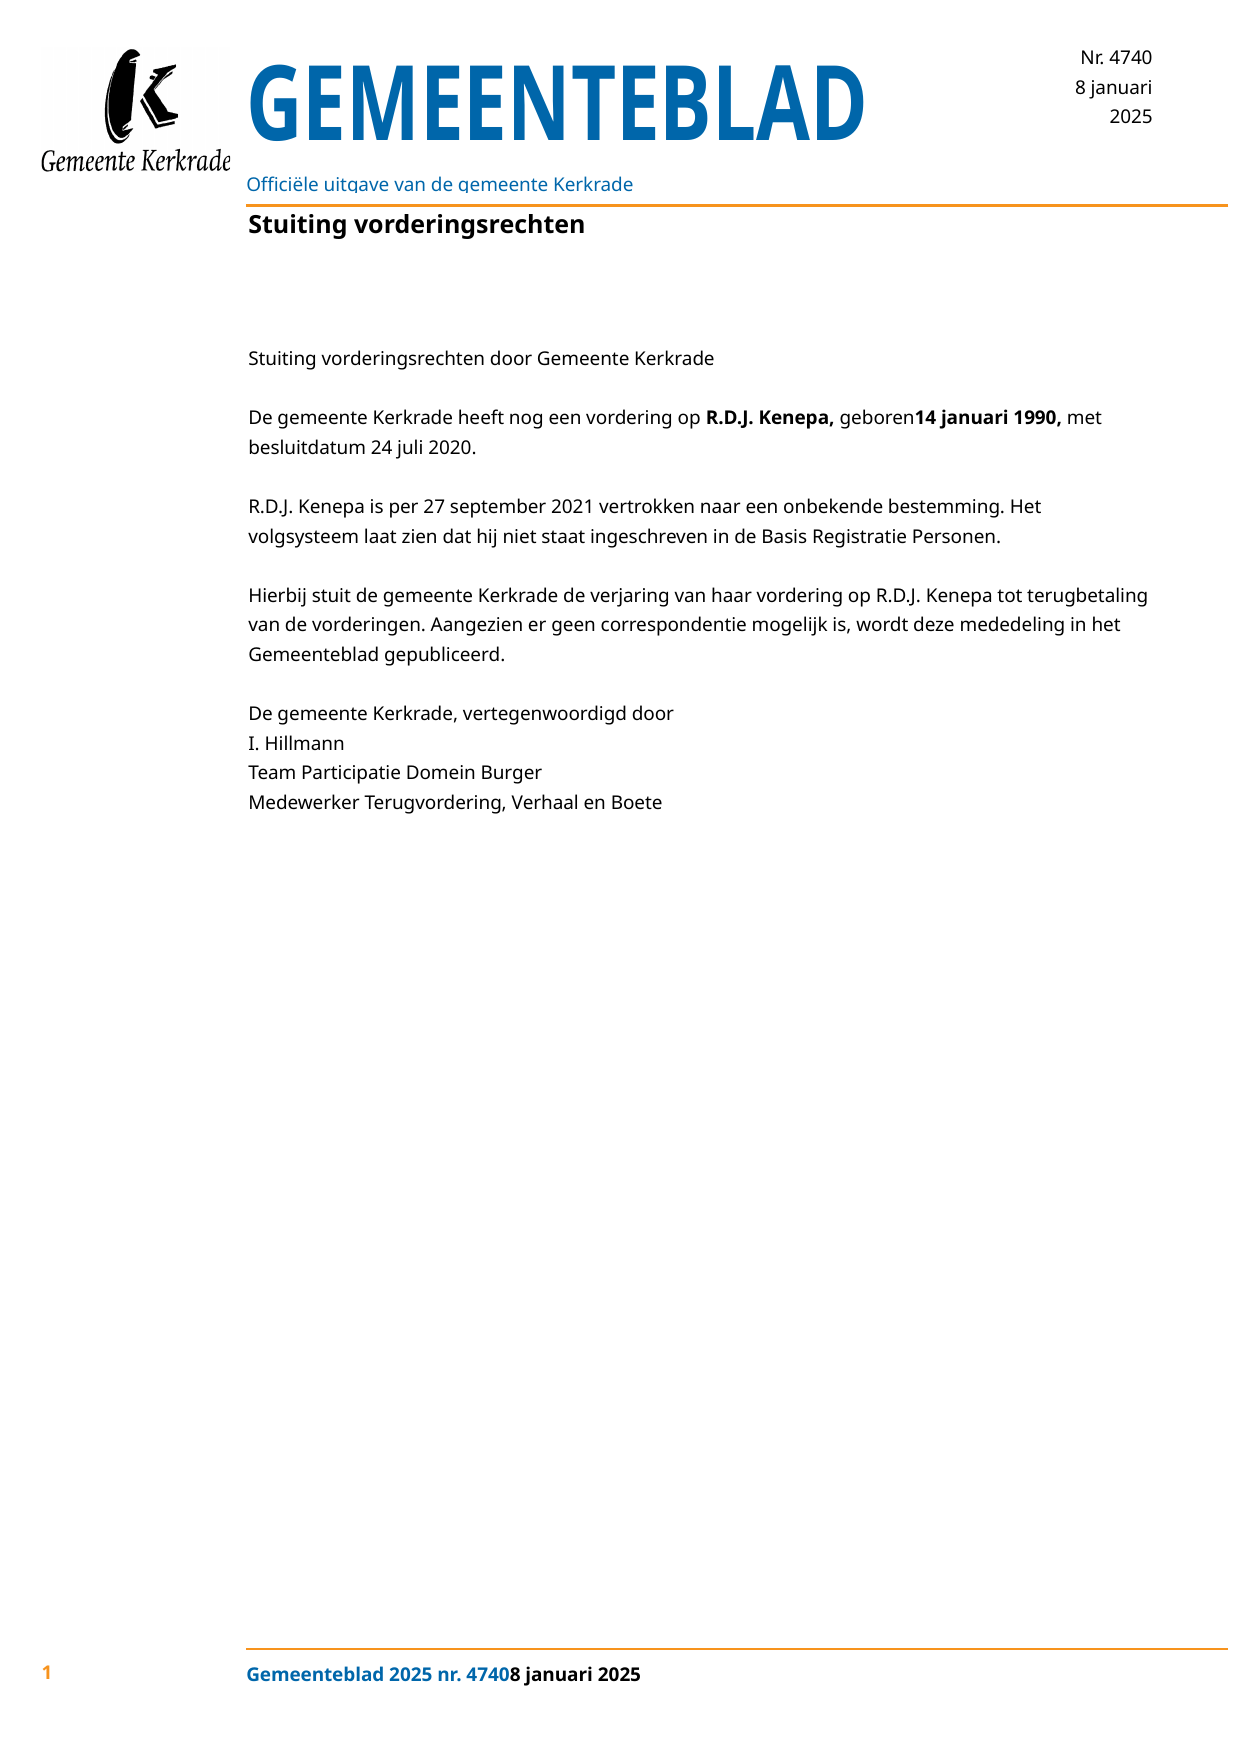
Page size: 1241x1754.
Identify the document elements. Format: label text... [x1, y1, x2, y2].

text Team Participatie Domein Burger [248, 759, 1152, 785]
text Stuiting vorderingsrechten door Gemeente Kerkrade [248, 345, 1152, 371]
picture [41, 47, 231, 172]
text Medewerker Terugvordering, Verhaal en Boete [248, 789, 1152, 815]
text Hierbij stuit de gemeente Kerkrade de verjaring van haar vordering op R.D.J. Kenepa tot terugbetaling van de vorderingen. Aangezien er geen correspondentie mogelijk is, wordt deze mededeling in het Gemeenteblad gepubliceerd. [248, 582, 1152, 667]
text R.D.J. Kenepa is per 27 september 2021 vertrokken naar een onbekende bestemming. Het volgsysteem laat zien dat hij niet staat ingeschreven in de Basis Registratie Personen. [248, 493, 1152, 548]
text Stuiting vorderingsrechten [248, 207, 1152, 241]
text De gemeente Kerkrade heeft nog een vordering op R.D.J. Kenepa, geboren14 januari 1990, met besluitdatum 24 juli 2020. [248, 404, 1152, 460]
text De gemeente Kerkrade, vertegenwoordigd door [248, 700, 1152, 726]
text I. Hillmann [248, 730, 1152, 756]
